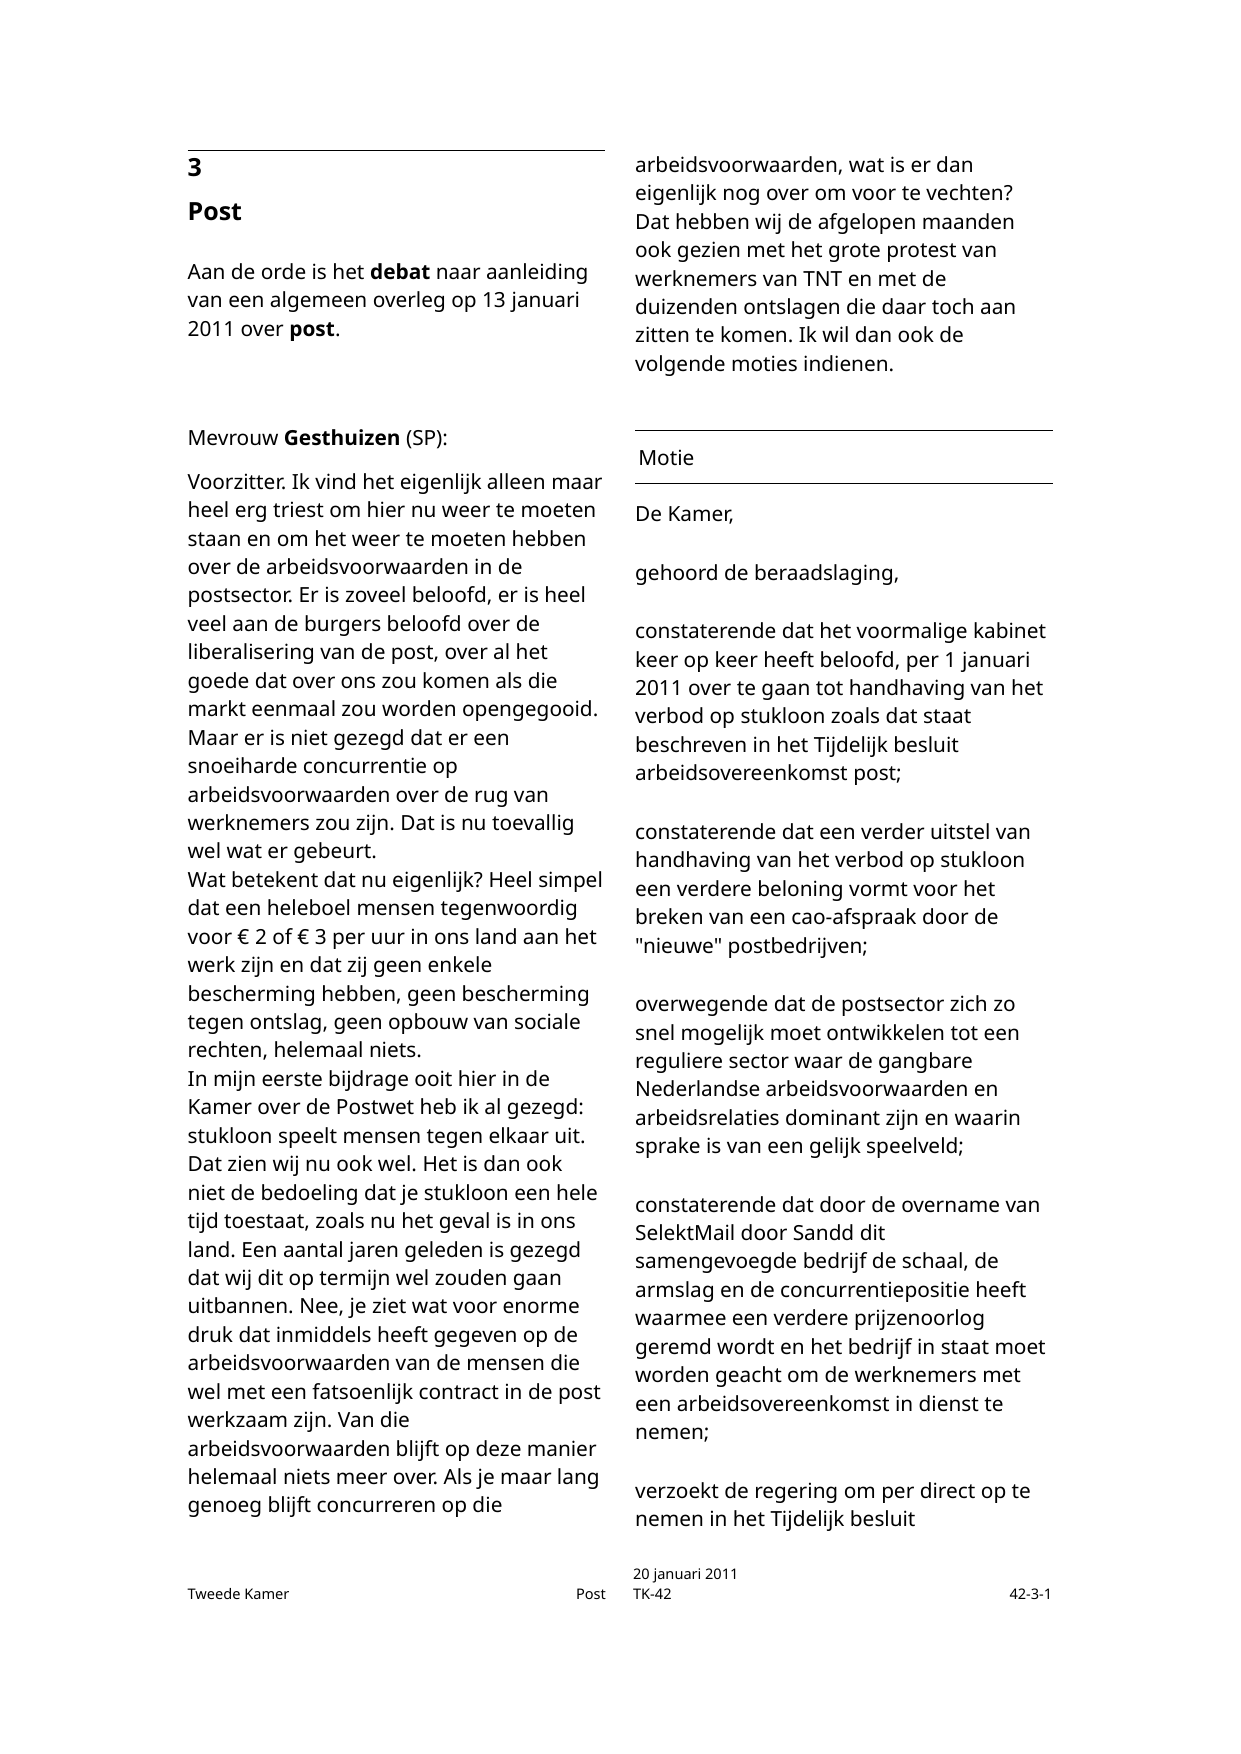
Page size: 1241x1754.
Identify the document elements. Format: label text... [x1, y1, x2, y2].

text verzoekt de regering om per direct op te nemen in het Tijdelijk besluit [635, 1476, 1053, 1533]
text Voorzitter. Ik vind het eigenlijk alleen maar heel erg triest om hier nu weer te moeten staan en om het weer te moeten hebben over de arbeidsvoorwaarden in de postsector. Er is zoveel beloofd, er is heel veel aan de burgers beloofd over de liberalisering van de post, over al het goede dat over ons zou komen als die markt eenmaal zou worden opengegooid. Maar er is niet gezegd dat er een snoeiharde concurrentie op arbeidsvoorwaarden over de rug van werknemers zou zijn. Dat is nu toevallig wel wat er gebeurt. [187, 467, 605, 865]
text Wat betekent dat nu eigenlijk? Heel simpel dat een heleboel mensen tegenwoordig voor € 2 of € 3 per uur in ons land aan het werk zijn en dat zij geen enkele bescherming hebben, geen bescherming tegen ontslag, geen opbouw van sociale rechten, helemaal niets. [187, 865, 605, 1064]
text Post [187, 193, 605, 227]
subtitle Motie [635, 431, 1053, 483]
text constaterende dat het voormalige kabinet keer op keer heeft beloofd, per 1 januari 2011 over te gaan tot handhaving van het verbod op stukloon zoals dat staat beschreven in het Tijdelijk besluit arbeidsovereenkomst post; [635, 616, 1053, 787]
text Aan de orde is het debat naar aanleiding van een algemeen overleg op 13 januari 2011 over post. [187, 257, 605, 342]
text In mijn eerste bijdrage ooit hier in de Kamer over de Postwet heb ik al gezegd: stukloon speelt mensen tegen elkaar uit. Dat zien wij nu ook wel. Het is dan ook niet de bedoeling dat je stukloon een hele tijd toestaat, zoals nu het geval is in ons land. Een aantal jaren geleden is gezegd dat wij dit op termijn wel zouden gaan uitbannen. Nee, je ziet wat voor enorme druk dat inmiddels heeft gegeven op de arbeidsvoorwaarden van de mensen die wel met een fatsoenlijk contract in de post werkzaam zijn. Van die arbeidsvoorwaarden blijft op deze manier helemaal niets meer over. Als je maar lang genoeg blijft concurreren op die [187, 1064, 605, 1519]
text constaterende dat een verder uitstel van handhaving van het verbod op stukloon een verdere beloning vormt voor het breken van een cao-afspraak door de "nieuwe" postbedrijven; [635, 817, 1053, 959]
text Dat hebben wij de afgelopen maanden ook gezien met het grote protest van werknemers van TNT en met de duizenden ontslagen die daar toch aan zitten te komen. Ik wil dan ook de volgende moties indienen. [635, 207, 1053, 377]
text  [187, 372, 605, 401]
text 3 [187, 151, 605, 184]
text arbeidsvoorwaarden, wat is er dan eigenlijk nog over om voor te vechten? [635, 150, 1053, 207]
text Mevrouw Gesthuizen (SP): [187, 423, 605, 452]
text gehoord de beraadslaging, [635, 558, 1053, 586]
text De Kamer, [635, 499, 1053, 528]
text constaterende dat door de overname van SelektMail door Sandd dit samengevoegde bedrijf de schaal, de armslag en de concurrentiepositie heeft waarmee een verdere prijzenoorlog geremd wordt en het bedrijf in staat moet worden geacht om de werknemers met een arbeidsovereenkomst in dienst te nemen; [635, 1190, 1053, 1446]
text overwegende dat de postsector zich zo snel mogelijk moet ontwikkelen tot een reguliere sector waar de gangbare Nederlandse arbeidsvoorwaarden en arbeidsrelaties dominant zijn en waarin sprake is van een gelijk speelveld; [635, 989, 1053, 1160]
